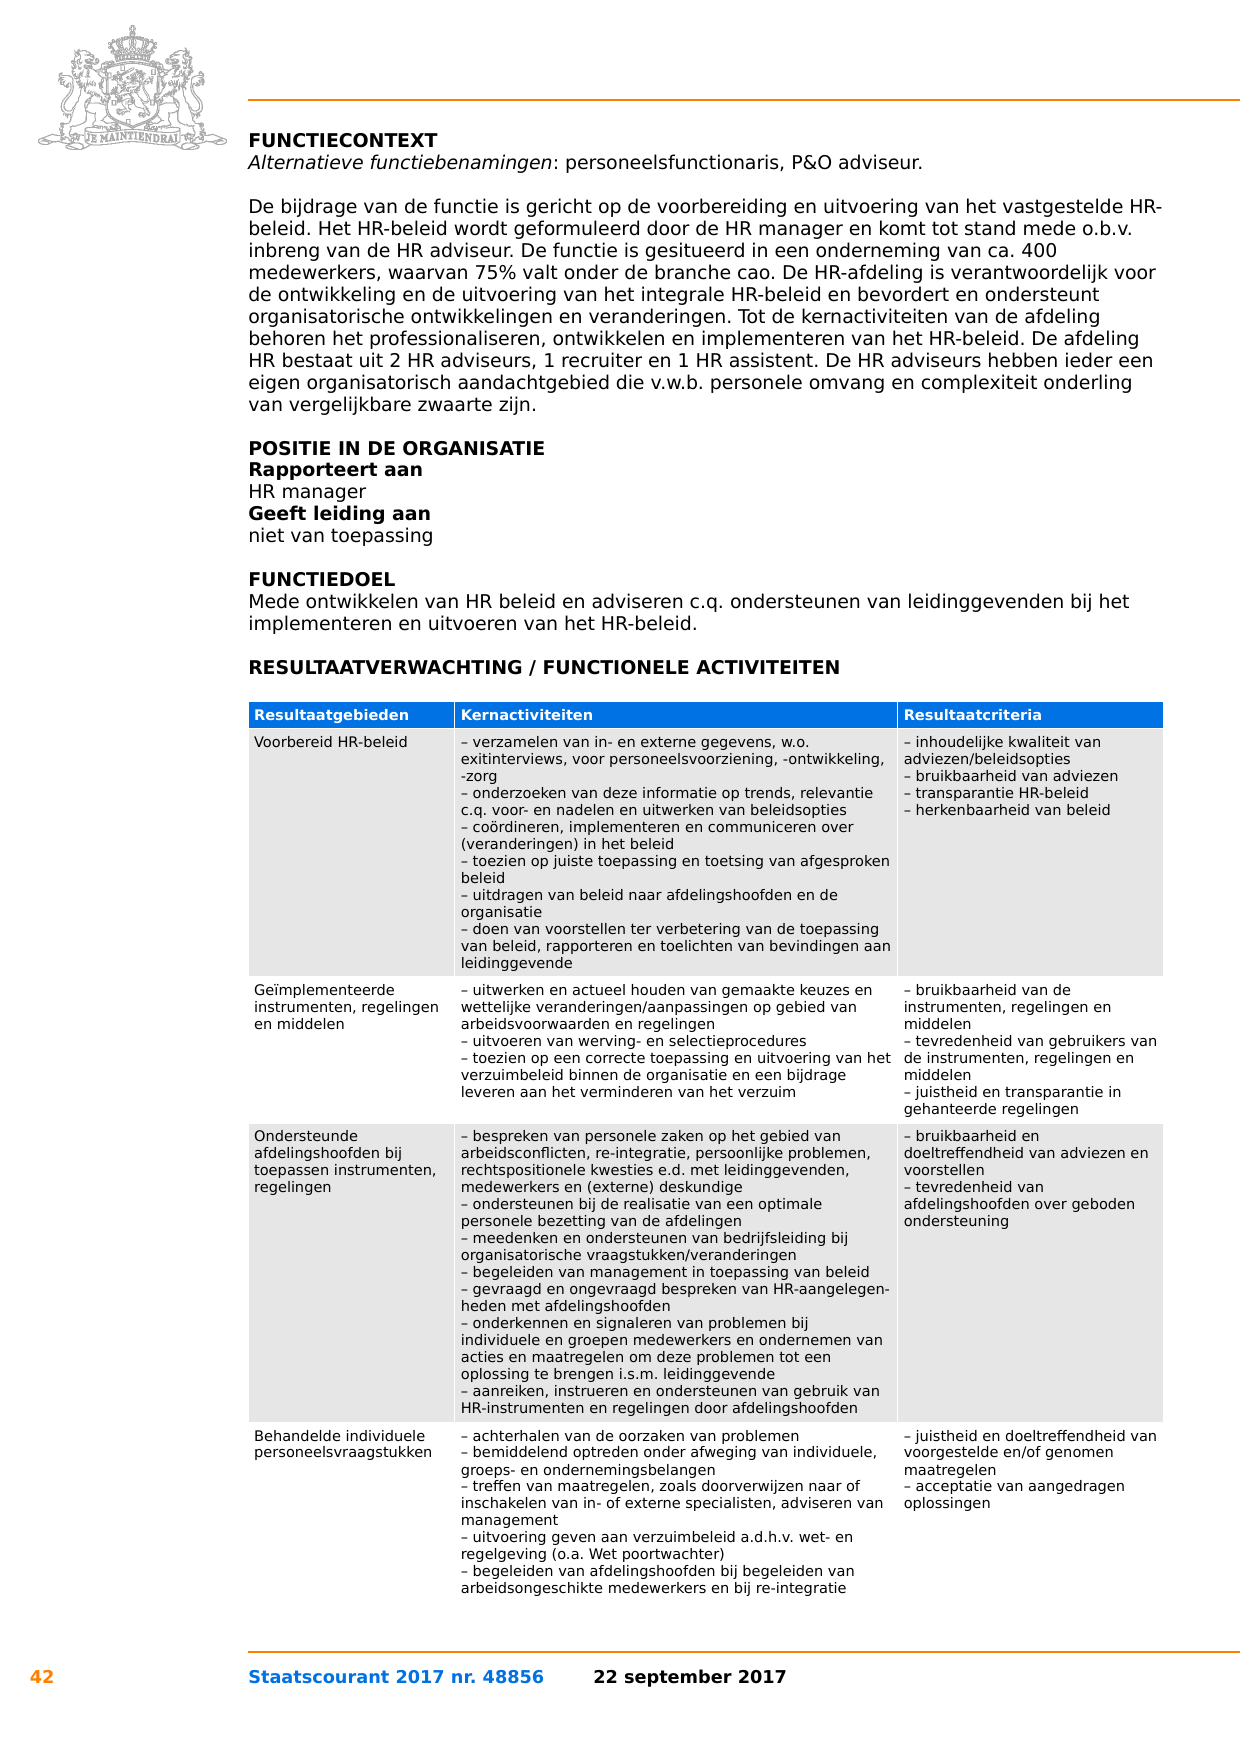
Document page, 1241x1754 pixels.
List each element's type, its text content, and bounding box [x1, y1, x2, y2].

text De bijdrage van de functie is gericht op de voorbereiding en uitvoering van het vastgestelde HR-beleid. Het HR-beleid wordt geformuleerd door de HR manager en komt tot stand mede o.b.v. inbreng van de HR adviseur. De functie is gesitueerd in een onderneming van ca. 400 medewerkers, waarvan 75% valt onder de branche cao. De HR-afdeling is verantwoordelijk voor de ontwikkeling en de uitvoering van het integrale HR-beleid en bevordert en ondersteunt organisatorische ontwikkelingen en veranderingen. Tot de kernactiviteiten van de afdeling behoren het professionaliseren, ontwikkelen en implementeren van het HR-beleid. De afdeling HR bestaat uit 2 HR adviseurs, 1 recruiter en 1 HR assistent. De HR adviseurs hebben ieder een eigen organisatorisch aandachtgebied die v.w.b. personele omvang en complexiteit onderling van vergelijkbare zwaarte zijn. [248, 196, 1163, 416]
picture [38, 25, 227, 150]
table_cell – achterhalen van de oorzaken van problemen – bemiddelend optreden onder afweging van individuele, groeps- en ondernemingsbelangen – treffen van maatregelen, zoals doorverwijzen naar of inschakelen van in- of externe specialisten, adviseren van management – uitvoering geven aan verzuimbeleid a.d.h.v. wet- en regelgeving (o.a. Wet poortwachter) – begeleiden van afdelingshoofden bij begeleiden van arbeidsongeschikte medewerkers en bij re-integratie [455, 1423, 897, 1602]
table_cell Ondersteunde afdelingshoofden bij toepassen instrumenten, regelingen [249, 1124, 454, 1422]
table_cell – bespreken van personele zaken op het gebied van arbeidsconflicten, re-integratie, persoonlijke problemen, rechtspositionele kwesties e.d. met leidinggevenden, medewerkers en (externe) deskundige – ondersteunen bij de realisatie van een optimale personele bezetting van de afdelingen – meedenken en ondersteunen van bedrijfsleiding bij organisatorische vraagstukken/veranderingen – begeleiden van management in toepassing van beleid – gevraagd en ongevraagd bespreken van HR-aangelegen-heden met afdelingshoofden – onderkennen en signaleren van problemen bij individuele en groepen medewerkers en ondernemen van acties en maatregelen om deze problemen tot een oplossing te brengen i.s.m. leidinggevende – aanreiken, instrueren en ondersteunen van gebruik van HR-instrumenten en regelingen door afdelingshoofden [455, 1124, 897, 1422]
table_cell – inhoudelijke kwaliteit van adviezen/beleidsopties – bruikbaarheid van adviezen – transparantie HR-beleid – herkenbaarheid van beleid [898, 729, 1163, 976]
text RESULTAATVERWACHTING / FUNCTIONELE ACTIVITEITEN [248, 657, 1163, 679]
text niet van toepassing [248, 525, 1163, 547]
text FUNCTIECONTEXT [248, 130, 1163, 152]
table_cell – uitwerken en actueel houden van gemaakte keuzes en wettelijke veranderingen/aanpassingen op gebied van arbeidsvoorwaarden en regelingen – uitvoeren van werving- en selectieprocedures – toezien op een correcte toepassing en uitvoering van het verzuimbeleid binnen de organisatie en een bijdrage leveren aan het verminderen van het verzuim [455, 978, 897, 1123]
table_header Resultaatcriteria [898, 702, 1163, 728]
table_cell – bruikbaarheid van de instrumenten, regelingen en middelen – tevredenheid van gebruikers van de instrumenten, regelingen en middelen – juistheid en transparantie in gehanteerde regelingen [898, 978, 1163, 1123]
text POSITIE IN DE ORGANISATIE [248, 437, 1163, 459]
table_cell Behandelde individuele personeelsvraagstukken [249, 1423, 454, 1602]
table_cell Voorbereid HR-beleid [249, 729, 454, 976]
text Alternatieve functiebenamingen: personeelsfunctionaris, P&O adviseur. [248, 152, 1163, 174]
table_header Kernactiviteiten [455, 702, 897, 728]
text HR manager [248, 481, 1163, 503]
text Geeft leiding aan [248, 503, 1163, 525]
text Rapporteert aan [248, 459, 1163, 481]
table_cell – bruikbaarheid en doeltreffendheid van adviezen en voorstellen – tevredenheid van afdelingshoofden over geboden ondersteuning [898, 1124, 1163, 1422]
table_cell – juistheid en doeltreffendheid van voorgestelde en/of genomen maatregelen – acceptatie van aangedragen oplossingen [898, 1423, 1163, 1602]
table_cell Geïmplementeerde instrumenten, regelingen en middelen [249, 978, 454, 1123]
text Mede ontwikkelen van HR beleid en adviseren c.q. ondersteunen van leidinggevenden bij het implementeren en uitvoeren van het HR-beleid. [248, 591, 1163, 635]
table_header Resultaatgebieden [249, 702, 454, 728]
text FUNCTIEDOEL [248, 569, 1163, 591]
table_cell – verzamelen van in- en externe gegevens, w.o. exitinterviews, voor personeelsvoorziening, -ontwikkeling, -zorg – onderzoeken van deze informatie op trends, relevantie c.q. voor- en nadelen en uitwerken van beleidsopties – coördineren, implementeren en communiceren over (veranderingen) in het beleid – toezien op juiste toepassing en toetsing van afgesproken beleid – uitdragen van beleid naar afdelingshoofden en de organisatie – doen van voorstellen ter verbetering van de toepassing van beleid, rapporteren en toelichten van bevindingen aan leidinggevende [455, 729, 897, 976]
